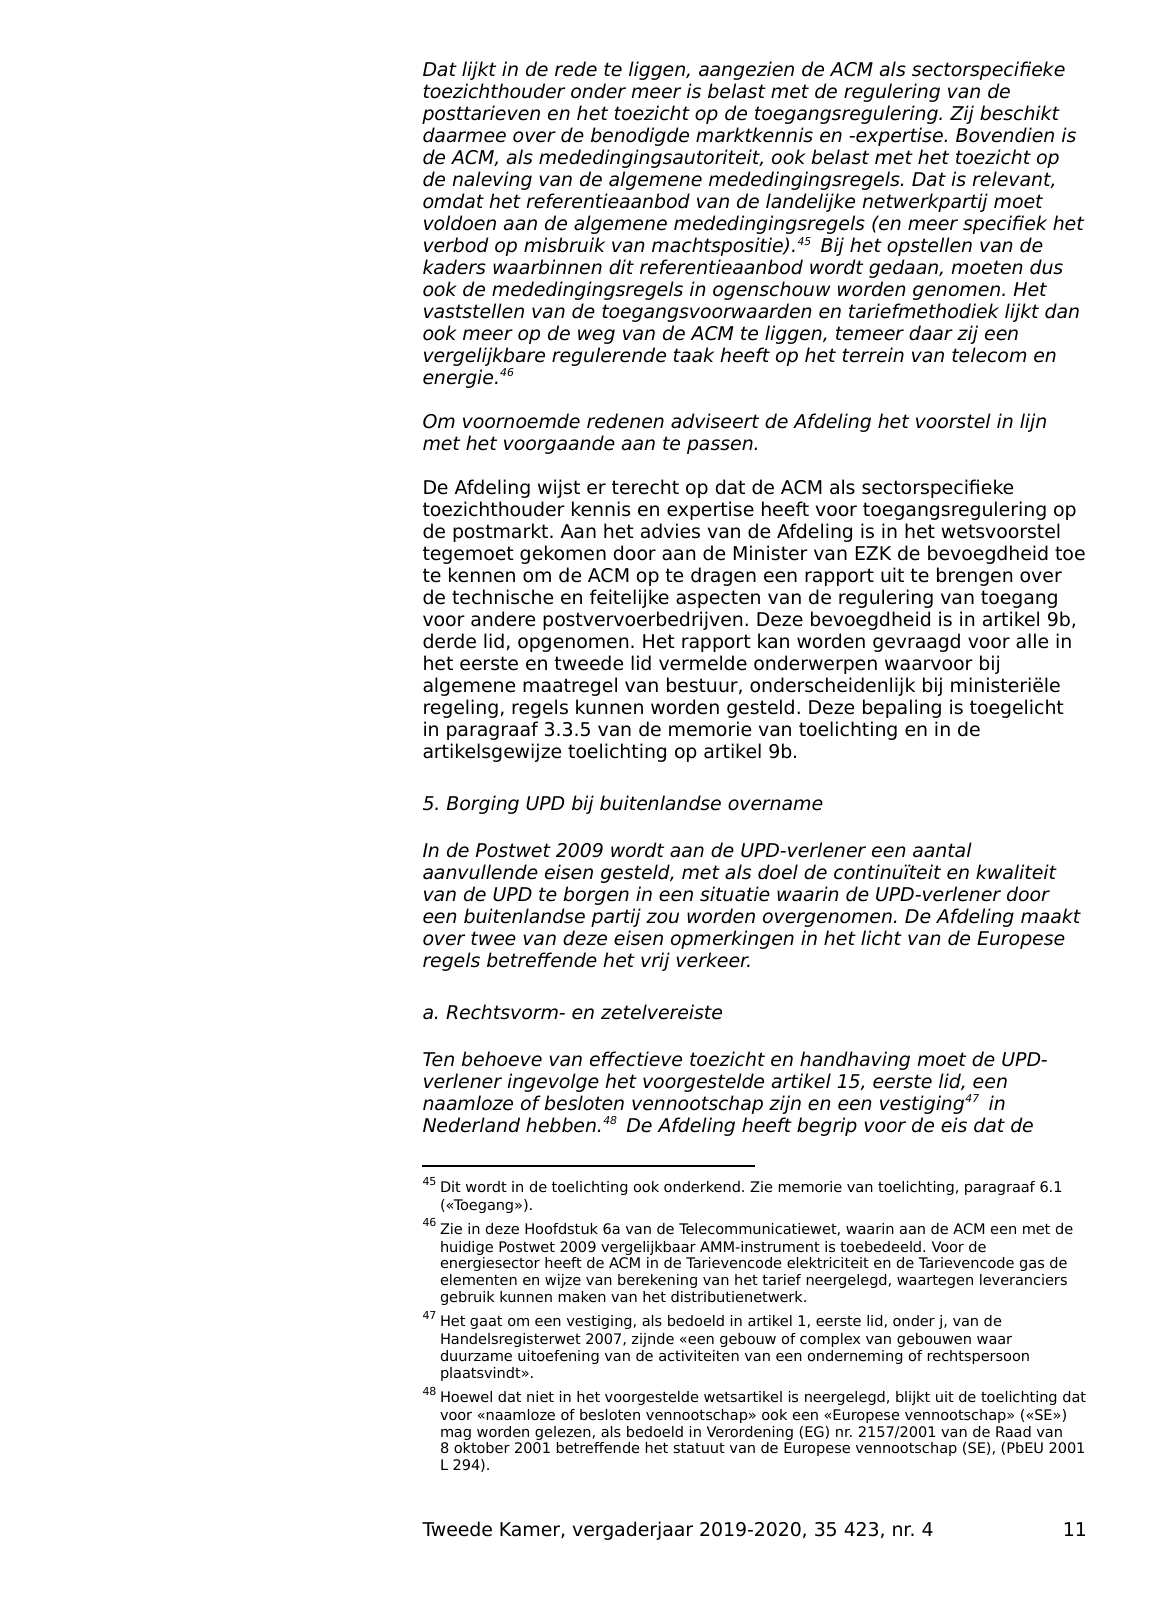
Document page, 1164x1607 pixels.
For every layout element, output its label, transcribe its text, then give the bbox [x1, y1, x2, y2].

text Dit wordt in de toelichting ook onderkend. Zie memorie van toelichting, paragraaf 6.1 («Toegang»). [422, 1175, 1087, 1214]
text Zie in deze Hoofdstuk 6a van de Telecommunicatiewet, waarin aan de ACM een met de huidige Postwet 2009 vergelijkbaar AMM-instrument is toebedeeld. Voor de energiesector heeft de ACM in de Tarievencode elektriciteit en de Tarievencode gas de elementen en wijze van berekening van het tarief neergelegd, waartegen leveranciers gebruik kunnen maken van het distributienetwerk. [422, 1217, 1087, 1306]
subtitle a. Rechtsvorm- en zetelvereiste [422, 1002, 1087, 1024]
text Om voornoemde redenen adviseert de Afdeling het voorstel in lijn met het voorgaande aan te passen. [422, 411, 1087, 455]
text In de Postwet 2009 wordt aan de UPD-verlener een aantal aanvullende eisen gesteld, met als doel de continuïteit en kwaliteit van de UPD te borgen in een situatie waarin de UPD-verlener door een buitenlandse partij zou worden overgenomen. De Afdeling maakt over twee van deze eisen opmerkingen in het licht van de Europese regels betreffende het vrij verkeer. [422, 840, 1087, 972]
text De Afdeling wijst er terecht op dat de ACM als sectorspecifieke toezichthouder kennis en expertise heeft voor toegangsregulering op de postmarkt. Aan het advies van de Afdeling is in het wetsvoorstel tegemoet gekomen door aan de Minister van EZK de bevoegdheid toe te kennen om de ACM op te dragen een rapport uit te brengen over de technische en feitelijke aspecten van de regulering van toegang voor andere postvervoerbedrijven. Deze bevoegdheid is in artikel 9b, derde lid, opgenomen. Het rapport kan worden gevraagd voor alle in het eerste en tweede lid vermelde onderwerpen waarvoor bij algemene maatregel van bestuur, onderscheidenlijk bij ministeriële regeling, regels kunnen worden gesteld. Deze bepaling is toegelicht in paragraaf 3.3.5 van de memorie van toelichting en in de artikelsgewijze toelichting op artikel 9b. [422, 477, 1087, 763]
text Het gaat om een vestiging, als bedoeld in artikel 1, eerste lid, onder j, van de Handelsregisterwet 2007, zijnde «een gebouw of complex van gebouwen waar duurzame uitoefening van de activiteiten van een onderneming of rechtspersoon plaatsvindt». [422, 1309, 1087, 1382]
text Hoewel dat niet in het voorgestelde wetsartikel is neergelegd, blijkt uit de toelichting dat voor «naamloze of besloten vennootschap» ook een «Europese vennootschap» («SE») mag worden gelezen, als bedoeld in Verordening (EG) nr. 2157/2001 van de Raad van 8 oktober 2001 betreffende het statuut van de Europese vennootschap (SE), (PbEU 2001 L 294). [422, 1385, 1087, 1474]
text Ten behoeve van effectieve toezicht en handhaving moet de UPD-verlener ingevolge het voorgestelde artikel 15, eerste lid, een naamloze of besloten vennootschap zijn en een vestiging in Nederland hebben. De Afdeling heeft begrip voor de eis dat de [422, 1049, 1087, 1137]
text Dat lijkt in de rede te liggen, aangezien de ACM als sectorspecifieke toezichthouder onder meer is belast met de regulering van de posttarieven en het toezicht op de toegangsregulering. Zij beschikt daarmee over de benodigde marktkennis en -expertise. Bovendien is de ACM, als mededingingsautoriteit, ook belast met het toezicht op de naleving van de algemene mededingingsregels. Dat is relevant, omdat het referentieaanbod van de landelijke netwerkpartij moet voldoen aan de algemene mededingingsregels (en meer specifiek het verbod op misbruik van machtspositie). Bij het opstellen van de kaders waarbinnen dit referentieaanbod wordt gedaan, moeten dus ook de mededingingsregels in ogenschouw worden genomen. Het vaststellen van de toegangsvoorwaarden en tariefmethodiek lijkt dan ook meer op de weg van de ACM te liggen, temeer daar zij een vergelijkbare regulerende taak heeft op het terrein van telecom en energie. [422, 59, 1087, 389]
subtitle 5. Borging UPD bij buitenlandse overname [422, 793, 1087, 815]
